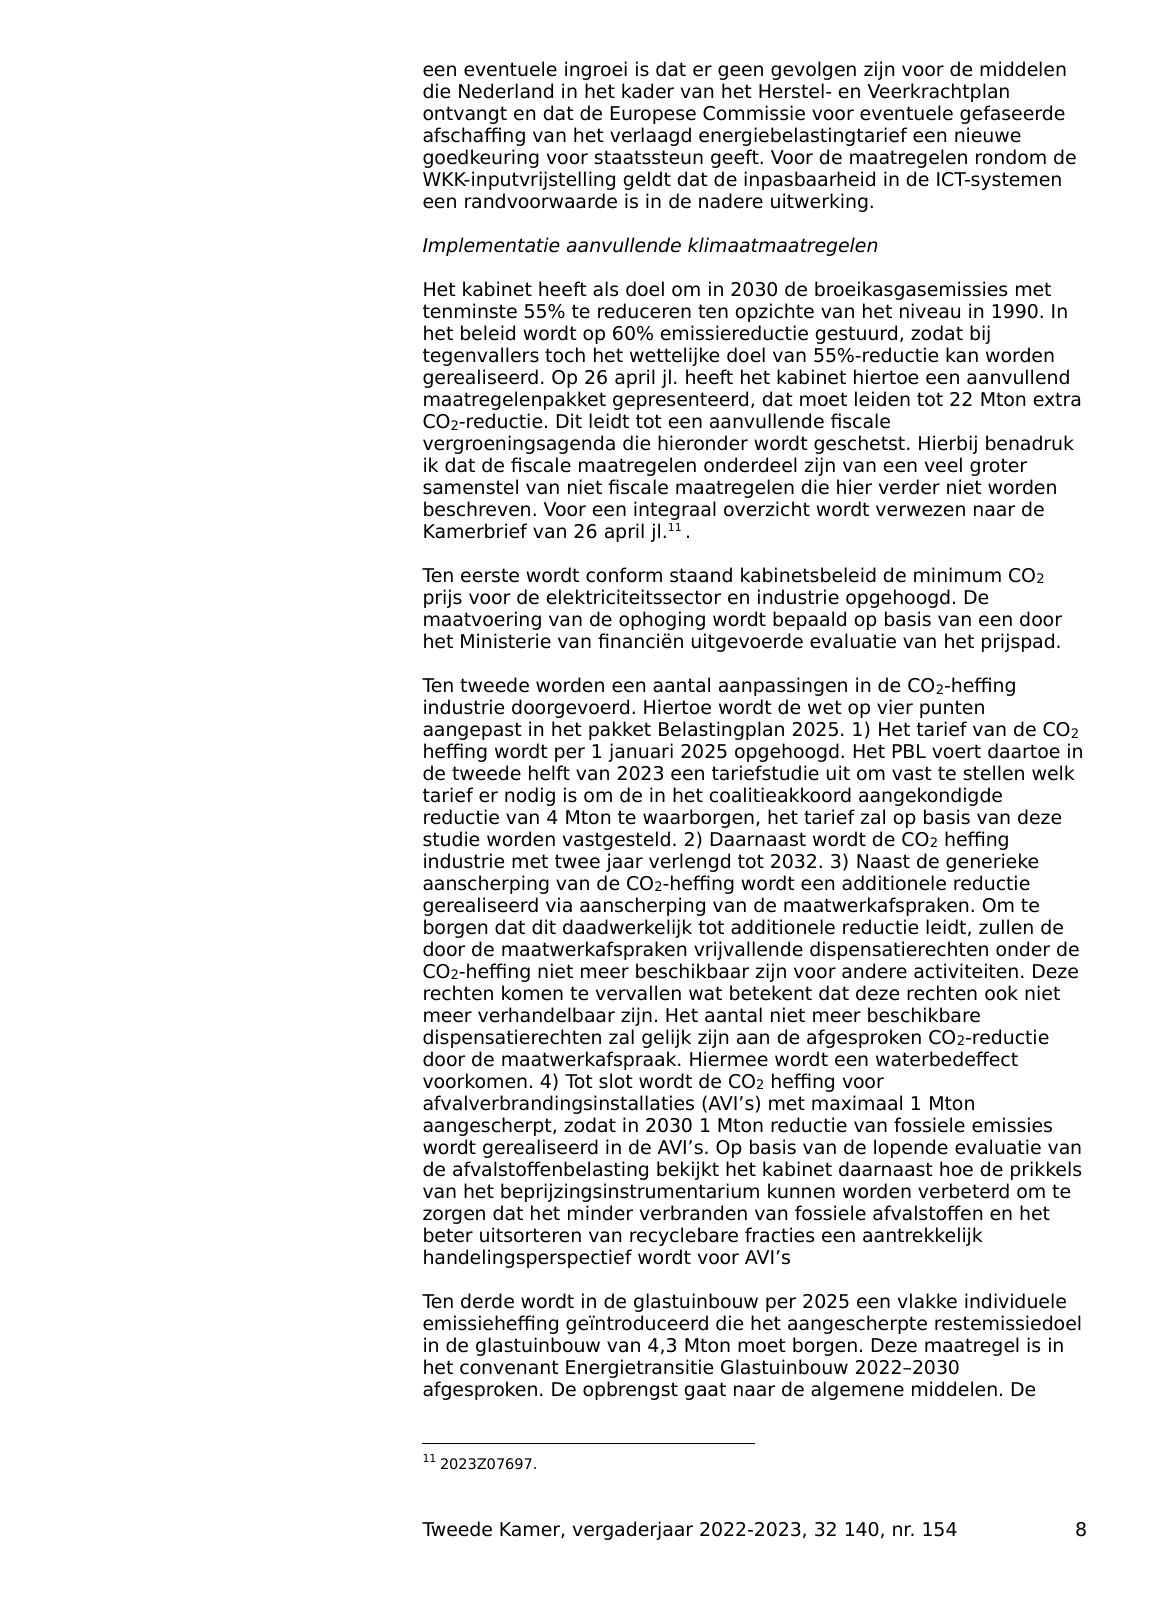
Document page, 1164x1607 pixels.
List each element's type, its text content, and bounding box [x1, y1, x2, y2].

text Ten derde wordt in de glastuinbouw per 2025 een vlakke individuele emissieheffing geïntroduceerd die het aangescherpte restemissiedoel in de glastuinbouw van 4,3 Mton moet borgen. Deze maatregel is in het convenant Energietransitie Glastuinbouw 2022–2030 afgesproken. De opbrengst gaat naar de algemene middelen. De [422, 1291, 1087, 1401]
text 2023Z07697. [422, 1452, 1087, 1474]
text Ten tweede worden een aantal aanpassingen in de CO2-heffing industrie doorgevoerd. Hiertoe wordt de wet op vier punten aangepast in het pakket Belastingplan 2025. 1) Het tarief van de CO2 heffing wordt per 1 januari 2025 opgehoogd. Het PBL voert daartoe in de tweede helft van 2023 een tariefstudie uit om vast te stellen welk tarief er nodig is om de in het coalitieakkoord aangekondigde reductie van 4 Mton te waarborgen, het tarief zal op basis van deze studie worden vastgesteld. 2) Daarnaast wordt de CO2 heffing industrie met twee jaar verlengd tot 2032. 3) Naast de generieke aanscherping van de CO2-heffing wordt een additionele reductie gerealiseerd via aanscherping van de maatwerkafspraken. Om te borgen dat dit daadwerkelijk tot additionele reductie leidt, zullen de door de maatwerkafspraken vrijvallende dispensatierechten onder de CO2-heffing niet meer beschikbaar zijn voor andere activiteiten. Deze rechten komen te vervallen wat betekent dat deze rechten ook niet meer verhandelbaar zijn. Het aantal niet meer beschikbare dispensatierechten zal gelijk zijn aan de afgesproken CO2-reductie door de maatwerkafspraak. Hiermee wordt een waterbedeffect voorkomen. 4) Tot slot wordt de CO2 heffing voor afvalverbrandingsinstallaties (AVI’s) met maximaal 1 Mton aangescherpt, zodat in 2030 1 Mton reductie van fossiele emissies wordt gerealiseerd in de AVI’s. Op basis van de lopende evaluatie van de afvalstoffenbelasting bekijkt het kabinet daarnaast hoe de prikkels van het beprijzingsinstrumentarium kunnen worden verbeterd om te zorgen dat het minder verbranden van fossiele afvalstoffen en het beter uitsorteren van recyclebare fracties een aantrekkelijk handelingsperspectief wordt voor AVI’s [422, 675, 1087, 1269]
text Het kabinet heeft als doel om in 2030 de broeikasgasemissies met tenminste 55% te reduceren ten opzichte van het niveau in 1990. In het beleid wordt op 60% emissiereductie gestuurd, zodat bij tegenvallers toch het wettelijke doel van 55%-reductie kan worden gerealiseerd. Op 26 april jl. heeft het kabinet hiertoe een aanvullend maatregelenpakket gepresenteerd, dat moet leiden tot 22 Mton extra CO2-reductie. Dit leidt tot een aanvullende fiscale vergroeningsagenda die hieronder wordt geschetst. Hierbij benadruk ik dat de fiscale maatregelen onderdeel zijn van een veel groter samenstel van niet fiscale maatregelen die hier verder niet worden beschreven. Voor een integraal overzicht wordt verwezen naar de Kamerbrief van 26 april jl.. [422, 279, 1087, 543]
subtitle Implementatie aanvullende klimaatmaatregelen [422, 235, 1087, 257]
text Ten eerste wordt conform staand kabinetsbeleid de minimum CO2 prijs voor de elektriciteitssector en industrie opgehoogd. De maatvoering van de ophoging wordt bepaald op basis van een door het Ministerie van financiën uitgevoerde evaluatie van het prijspad. [422, 565, 1087, 653]
text een eventuele ingroei is dat er geen gevolgen zijn voor de middelen die Nederland in het kader van het Herstel- en Veerkrachtplan ontvangt en dat de Europese Commissie voor eventuele gefaseerde afschaffing van het verlaagd energiebelastingtarief een nieuwe goedkeuring voor staatssteun geeft. Voor de maatregelen rondom de WKK-inputvrijstelling geldt dat de inpasbaarheid in de ICT-systemen een randvoorwaarde is in de nadere uitwerking. [422, 59, 1087, 213]
